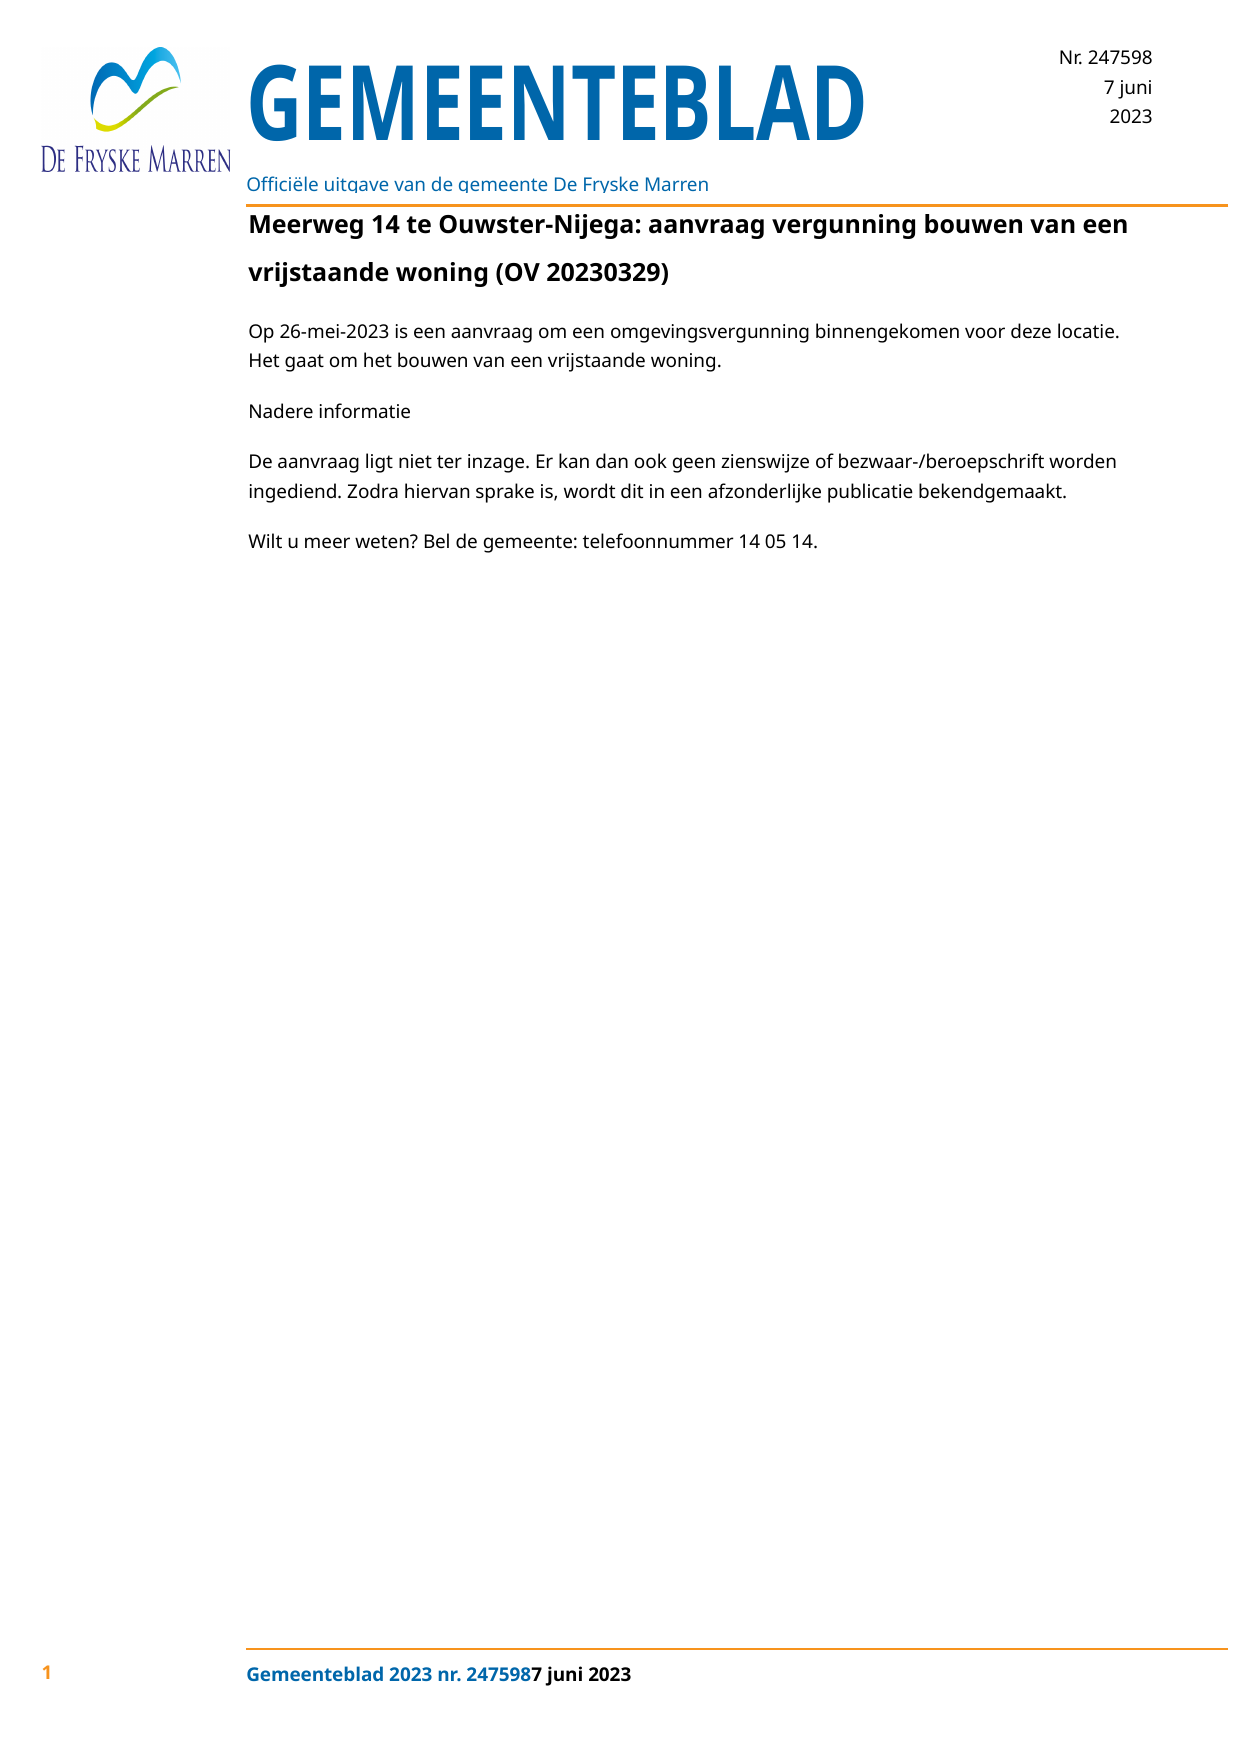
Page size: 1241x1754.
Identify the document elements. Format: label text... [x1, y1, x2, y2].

text Nadere informatie [248, 398, 1152, 424]
text De aanvraag ligt niet ter inzage. Er kan dan ook geen zienswijze of bezwaar-/beroepschrift worden ingediend. Zodra hiervan sprake is, wordt dit in een afzonderlijke publicatie bekendgemaakt. [248, 448, 1152, 504]
text Wilt u meer weten? Bel de gemeente: telefoonnummer 14 05 14. [248, 528, 1152, 554]
text Meerweg 14 te Ouwster-Nijega: aanvraag vergunning bouwen van een vrijstaande woning (OV 20230329) [248, 207, 1152, 288]
picture [41, 47, 231, 172]
text Op 26-mei-2023 is een aanvraag om een omgevingsvergunning binnengekomen voor deze locatie. Het gaat om het bouwen van een vrijstaande woning. [248, 318, 1152, 373]
